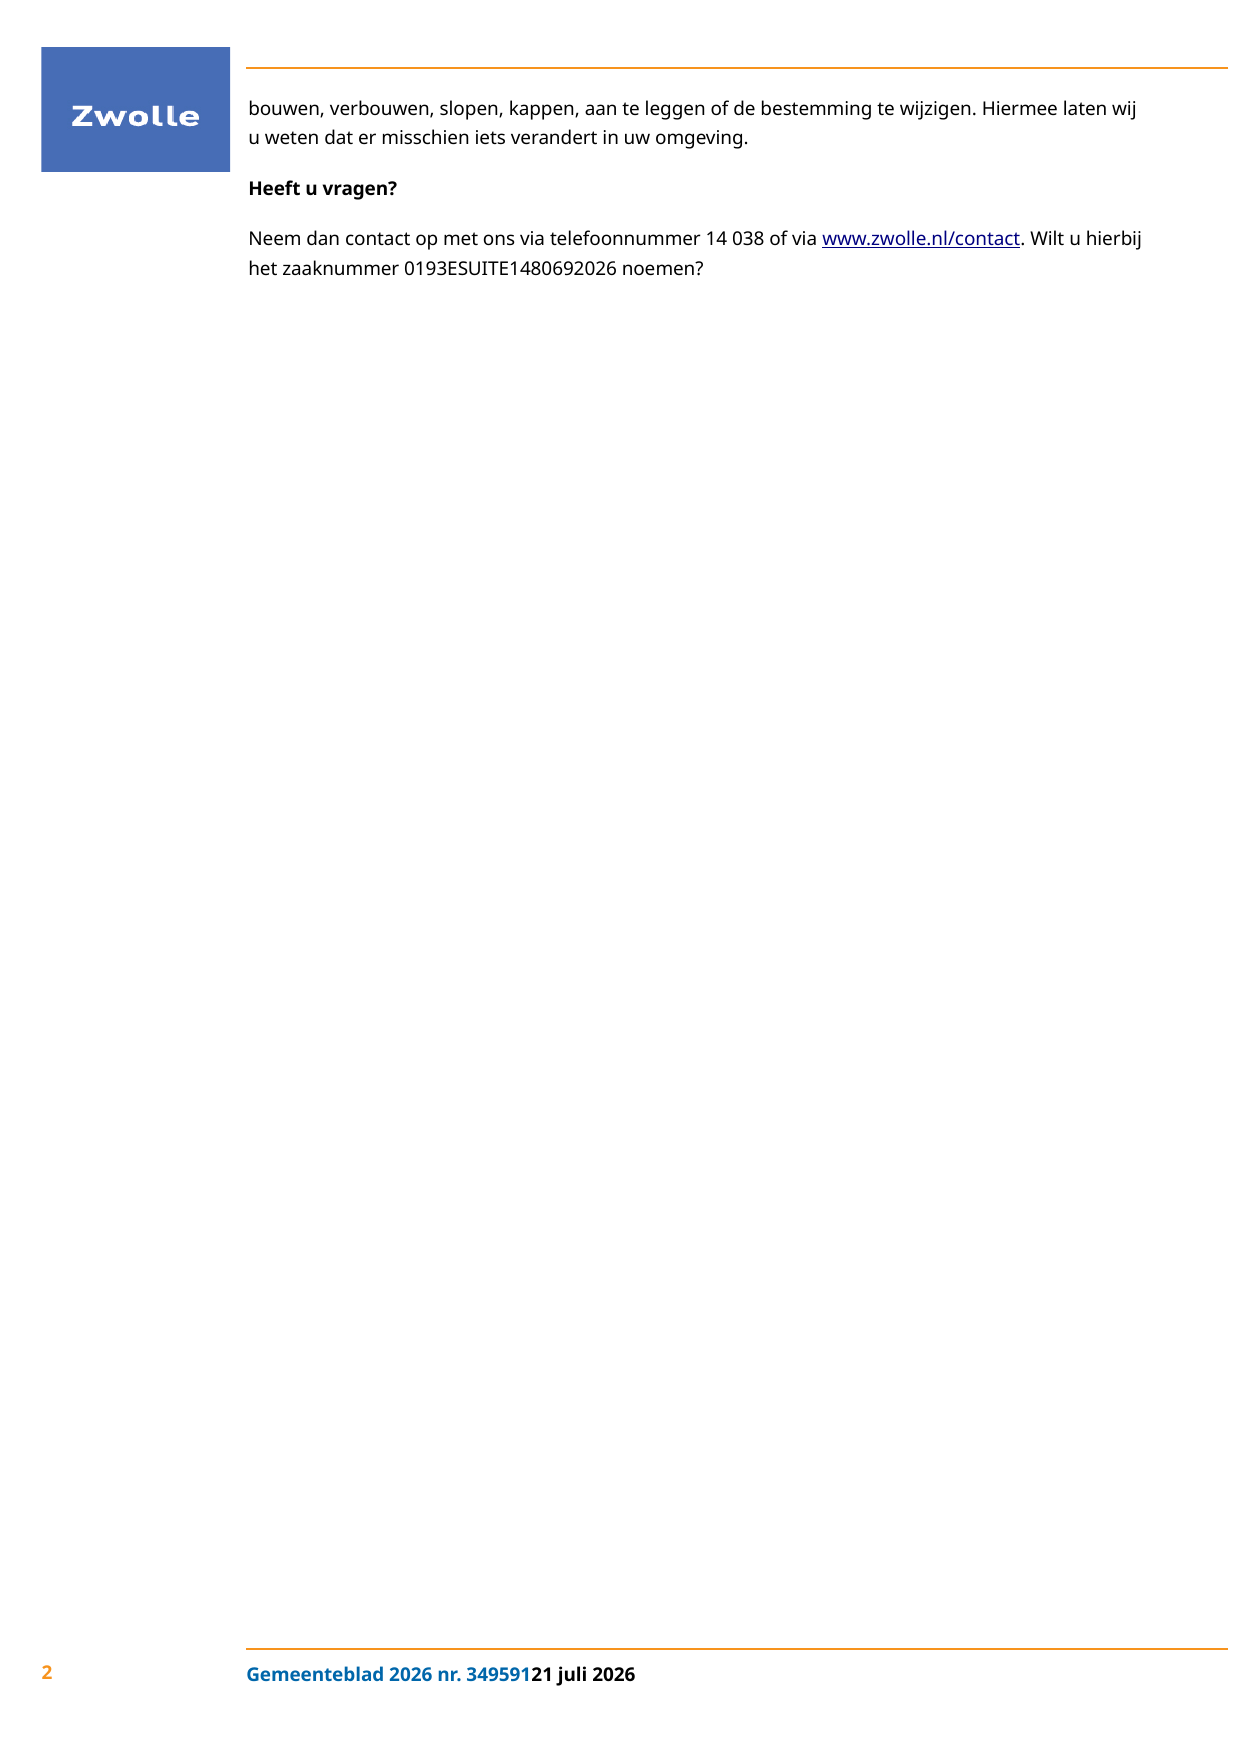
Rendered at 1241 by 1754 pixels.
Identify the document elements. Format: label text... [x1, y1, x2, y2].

text bouwen, verbouwen, slopen, kappen, aan te leggen of de bestemming te wijzigen. Hiermee laten wij u weten dat er misschien iets verandert in uw omgeving. [248, 95, 1152, 150]
picture [41, 47, 231, 172]
text Heeft u vragen? [248, 175, 1152, 201]
text Neem dan contact op met ons via telefoonnummer 14 038 of via www.zwolle.nl/contact. Wilt u hierbij het zaaknummer 0193ESUITE1480692026 noemen? [248, 225, 1152, 281]
